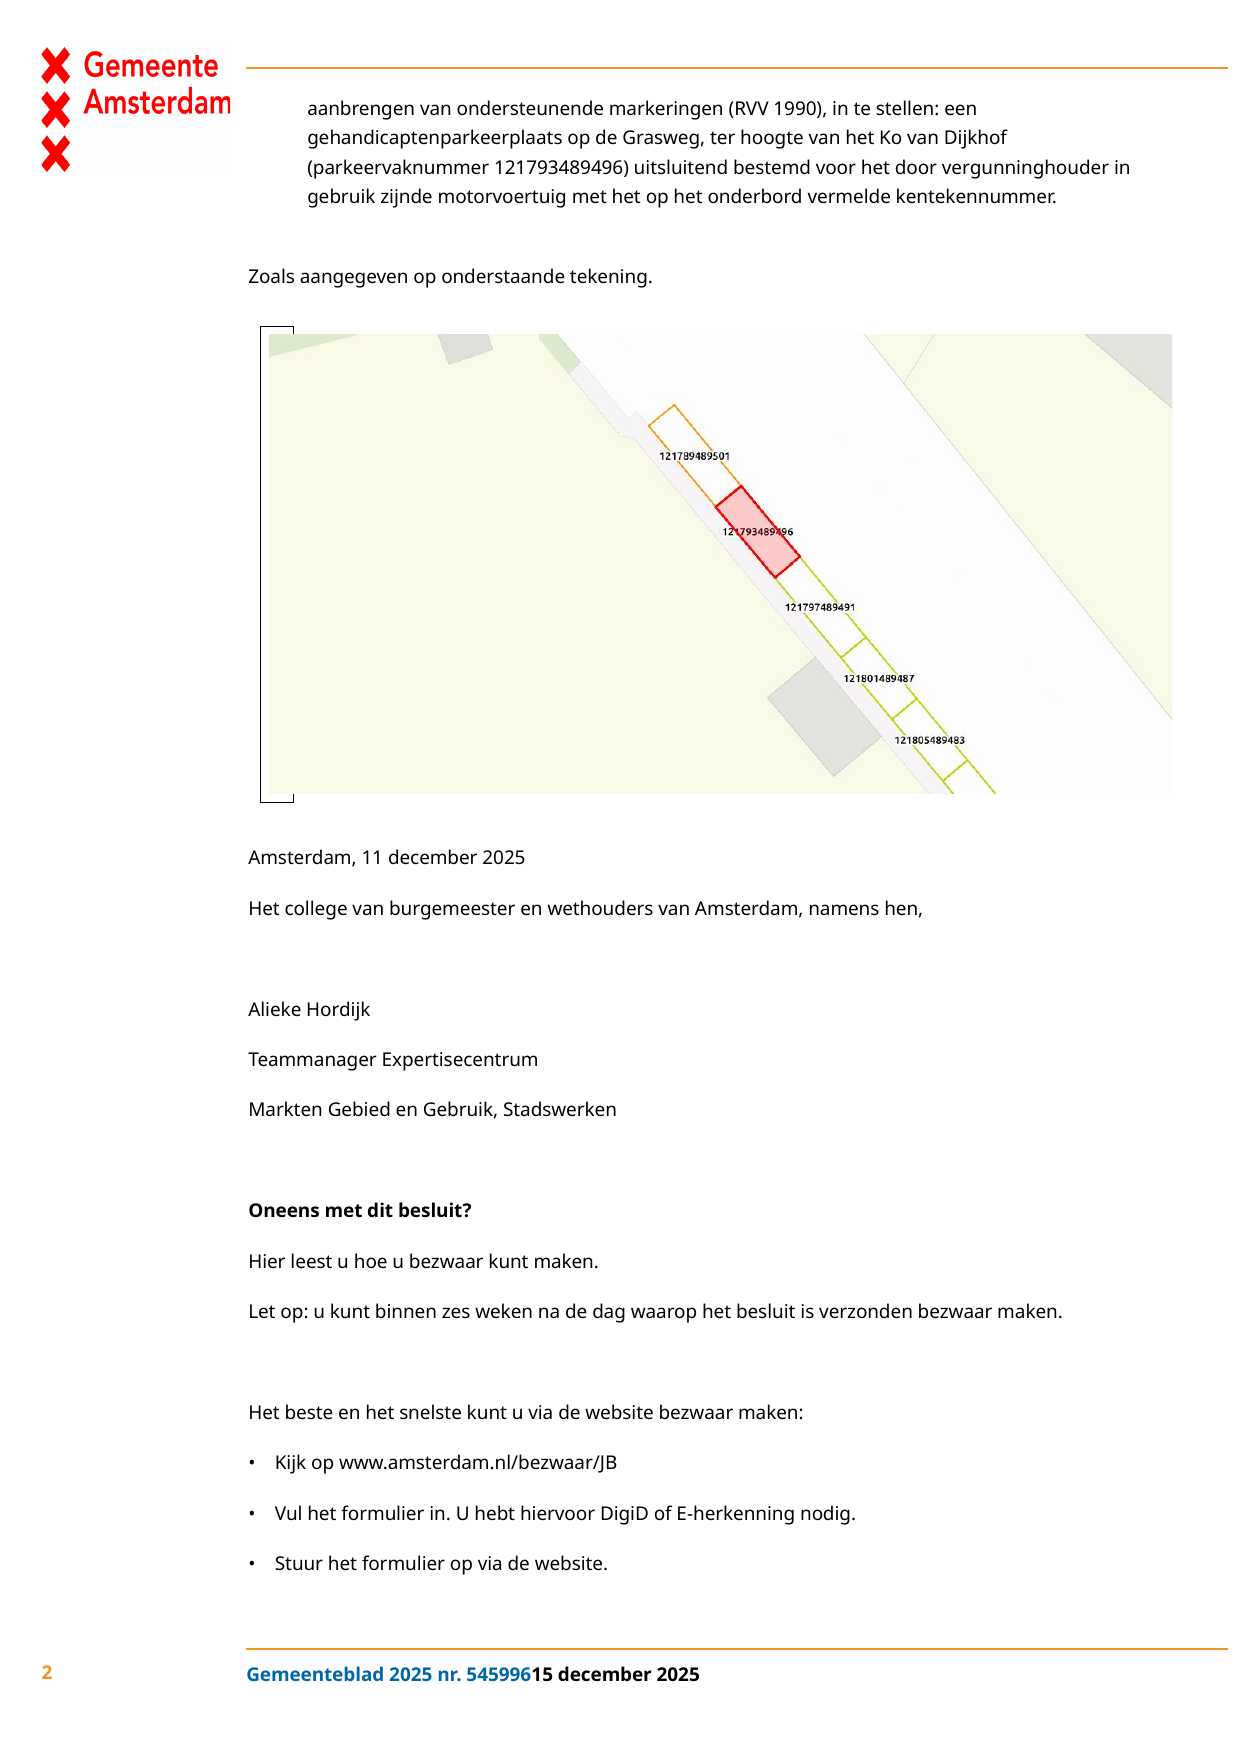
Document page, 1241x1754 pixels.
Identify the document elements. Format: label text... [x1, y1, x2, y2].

text • Vul het formulier in. U hebt hiervoor DigiD of E-herkenning nodig. [248, 1500, 1152, 1526]
text Zoals aangegeven op onderstaande tekening. [248, 263, 1152, 289]
text Markten Gebied en Gebruik, Stadswerken [248, 1097, 1152, 1122]
text • Kijk op www.amsterdam.nl/bezwaar/JB [248, 1449, 1152, 1475]
text Hier leest u hoe u bezwaar kunt maken. [248, 1248, 1152, 1273]
text Oneens met dit besluit? [248, 1197, 1152, 1223]
text Alieke Hordijk [248, 996, 1152, 1021]
text Let op: u kunt binnen zes weken na de dag waarop het besluit is verzonden bezwaar maken. [248, 1298, 1152, 1324]
text • Stuur het formulier op via de website. [248, 1550, 1152, 1576]
text Het college van burgemeester en wethouders van Amsterdam, namens hen, [248, 895, 1152, 921]
text Teammanager Expertisecentrum [248, 1046, 1152, 1072]
picture [41, 47, 231, 172]
text Amsterdam, 11 december 2025 [248, 844, 1152, 870]
picture [268, 334, 1173, 794]
list aanbrengen van ondersteunende markeringen (RVV 1990), in te stellen: een gehandicaptenparkeerplaats op de Grasweg, ter hoogte van het Ko van Dijkhof (parkeervaknummer 121793489496) uitsluitend bestemd voor het door vergunninghouder in gebruik zijnde motorvoertuig met het op het onderbord vermelde kentekennummer. [248, 95, 1152, 209]
text Het beste en het snelste kunt u via de website bezwaar maken: [248, 1399, 1152, 1425]
